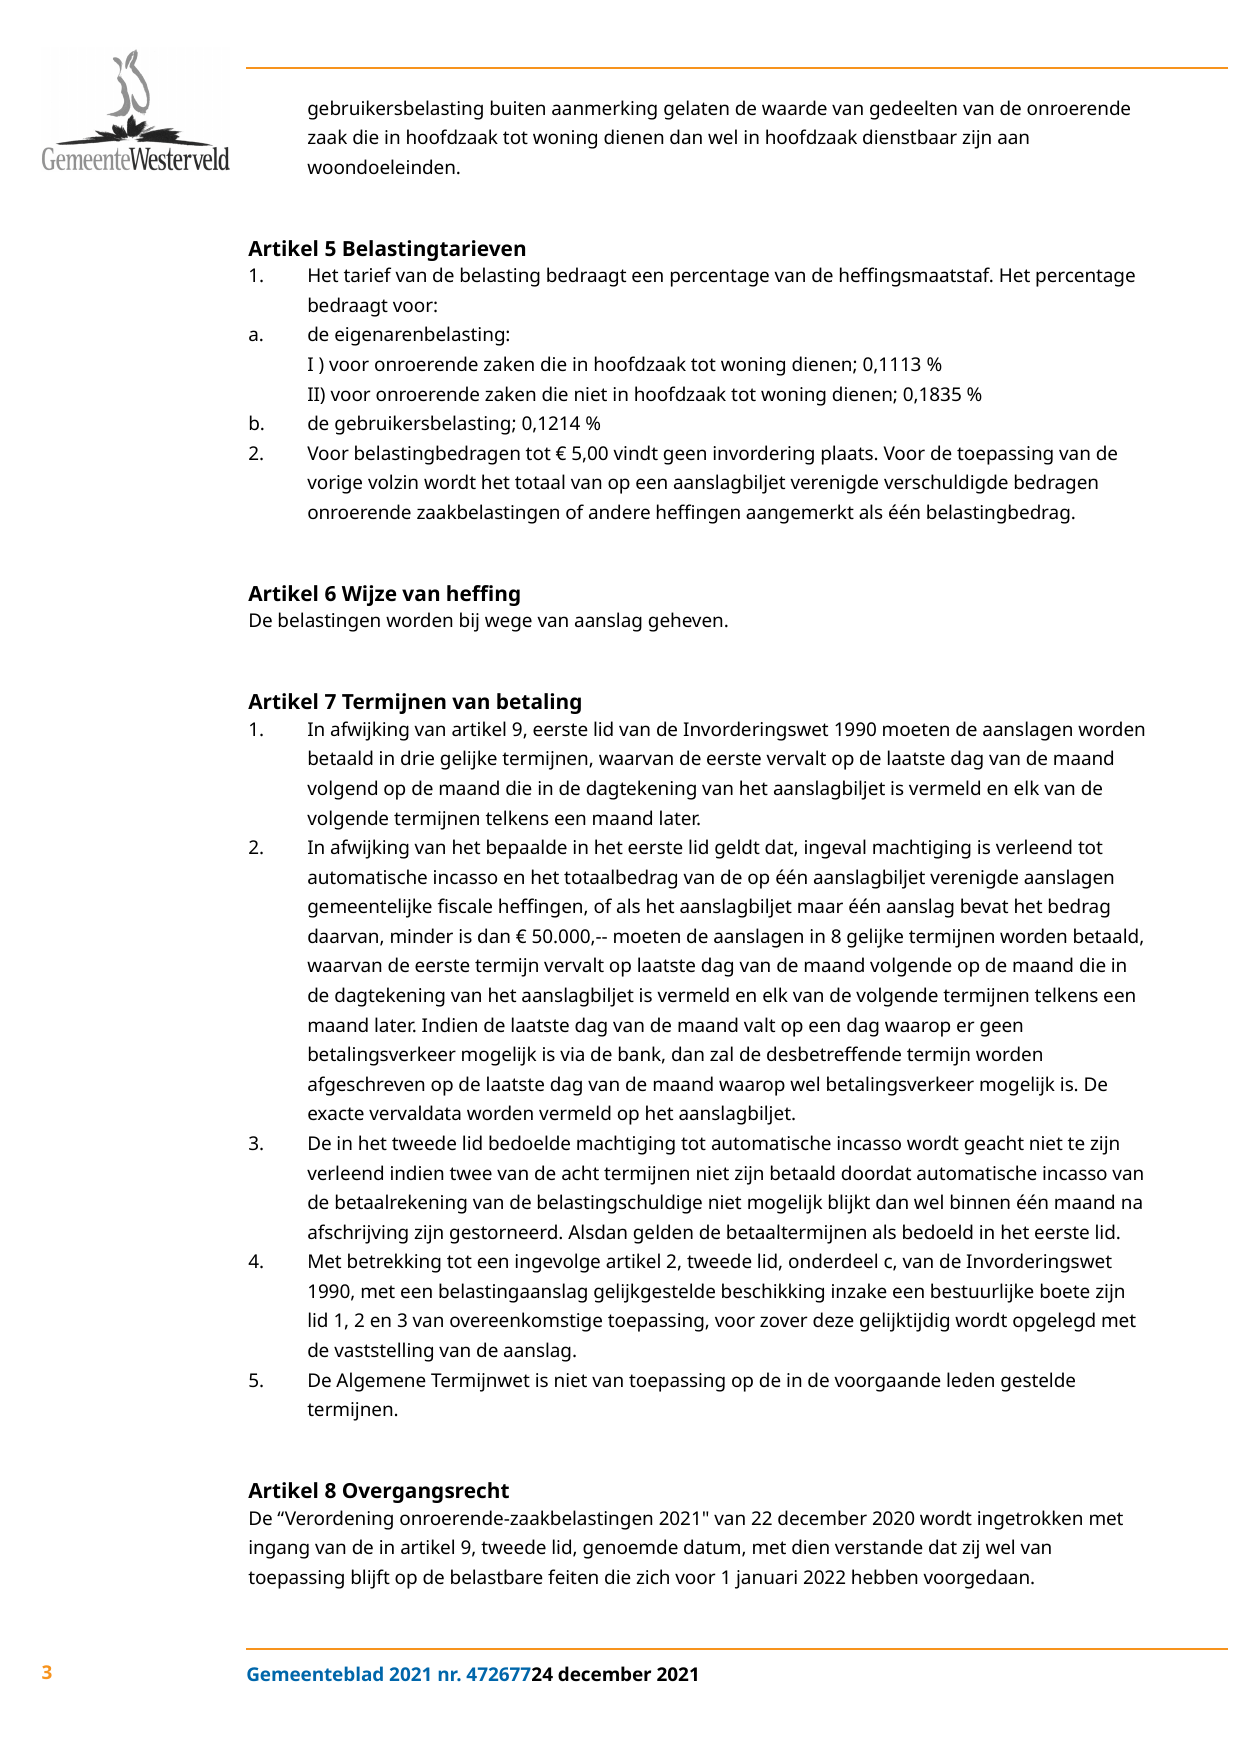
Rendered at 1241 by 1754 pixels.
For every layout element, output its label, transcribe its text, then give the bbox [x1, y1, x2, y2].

list Voor belastingbedragen tot € 5,00 vindt geen invordering plaats. Voor de toepassing van de vorige volzin wordt het totaal van op een aanslagbiljet verenigde verschuldigde bedragen onroerende zaakbelastingen of andere heffingen aangemerkt als één belastingbedrag. [248, 440, 1152, 525]
list de eigenarenbelasting: [248, 322, 1152, 347]
list Het tarief van de belasting bedraagt een percentage van de heffingsmaatstaf. Het percentage bedraagt voor: [248, 262, 1152, 318]
list De in het tweede lid bedoelde machtiging tot automatische incasso wordt geacht niet te zijn verleend indien twee van de acht termijnen niet zijn betaald doordat automatische incasso van de betaalrekening van de belastingschuldige niet mogelijk blijkt dan wel binnen één maand na afschrijving zijn gestorneerd. Alsdan gelden de betaaltermijnen als bedoeld in het eerste lid. [248, 1130, 1152, 1244]
text Artikel 6 Wijze van heffing [248, 579, 1152, 607]
list I ) voor onroerende zaken die in hoofdzaak tot woning dienen; 0,1113 % [248, 351, 1152, 377]
text Artikel 5 Belastingtarieven [248, 234, 1152, 262]
list In afwijking van het bepaalde in het eerste lid geldt dat, ingeval machtiging is verleend tot automatische incasso en het totaalbedrag van de op één aanslagbiljet verenigde aanslagen gemeentelijke fiscale heffingen, of als het aanslagbiljet maar één aanslag bevat het bedrag daarvan, minder is dan € 50.000,-- moeten de aanslagen in 8 gelijke termijnen worden betaald, waarvan de eerste termijn vervalt op laatste dag van de maand volgende op de maand die in de dagtekening van het aanslagbiljet is vermeld en elk van de volgende termijnen telkens een maand later. Indien de laatste dag van de maand valt op een dag waarop er geen betalingsverkeer mogelijk is via de bank, dan zal de desbetreffende termijn worden afgeschreven op de laatste dag van de maand waarop wel betalingsverkeer mogelijk is. De exacte vervaldata worden vermeld op het aanslagbiljet. [248, 834, 1152, 1126]
list De Algemene Termijnwet is niet van toepassing op de in de voorgaande leden gestelde termijnen. [248, 1367, 1152, 1422]
text Artikel 7 Termijnen van betaling [248, 687, 1152, 716]
list de gebruikersbelasting; 0,1214 % [248, 410, 1152, 436]
list Met betrekking tot een ingevolge artikel 2, tweede lid, onderdeel c, van de Invorderingswet 1990, met een belastingaanslag gelijkgestelde beschikking inzake een bestuurlijke boete zijn lid 1, 2 en 3 van overeenkomstige toepassing, voor zover deze gelijktijdig wordt opgelegd met de vaststelling van de aanslag. [248, 1248, 1152, 1363]
list gebruikersbelasting buiten aanmerking gelaten de waarde van gedeelten van de onroerende zaak die in hoofdzaak tot woning dienen dan wel in hoofdzaak dienstbaar zijn aan woondoeleinden. [248, 95, 1152, 180]
text De “Verordening onroerende-zaakbelastingen 2021" van 22 december 2020 wordt ingetrokken met ingang van de in artikel 9, tweede lid, genoemde datum, met dien verstande dat zij wel van toepassing blijft op de belastbare feiten die zich voor 1 januari 2022 hebben voorgedaan. [248, 1505, 1152, 1590]
text Artikel 8 Overgangsrecht [248, 1476, 1152, 1505]
list II) voor onroerende zaken die niet in hoofdzaak tot woning dienen; 0,1835 % [248, 381, 1152, 406]
text De belastingen worden bij wege van aanslag geheven. [248, 607, 1152, 633]
list In afwijking van artikel 9, eerste lid van de Invorderingswet 1990 moeten de aanslagen worden betaald in drie gelijke termijnen, waarvan de eerste vervalt op de laatste dag van de maand volgend op de maand die in de dagtekening van het aanslagbiljet is vermeld en elk van de volgende termijnen telkens een maand later. [248, 716, 1152, 830]
picture [41, 47, 231, 172]
